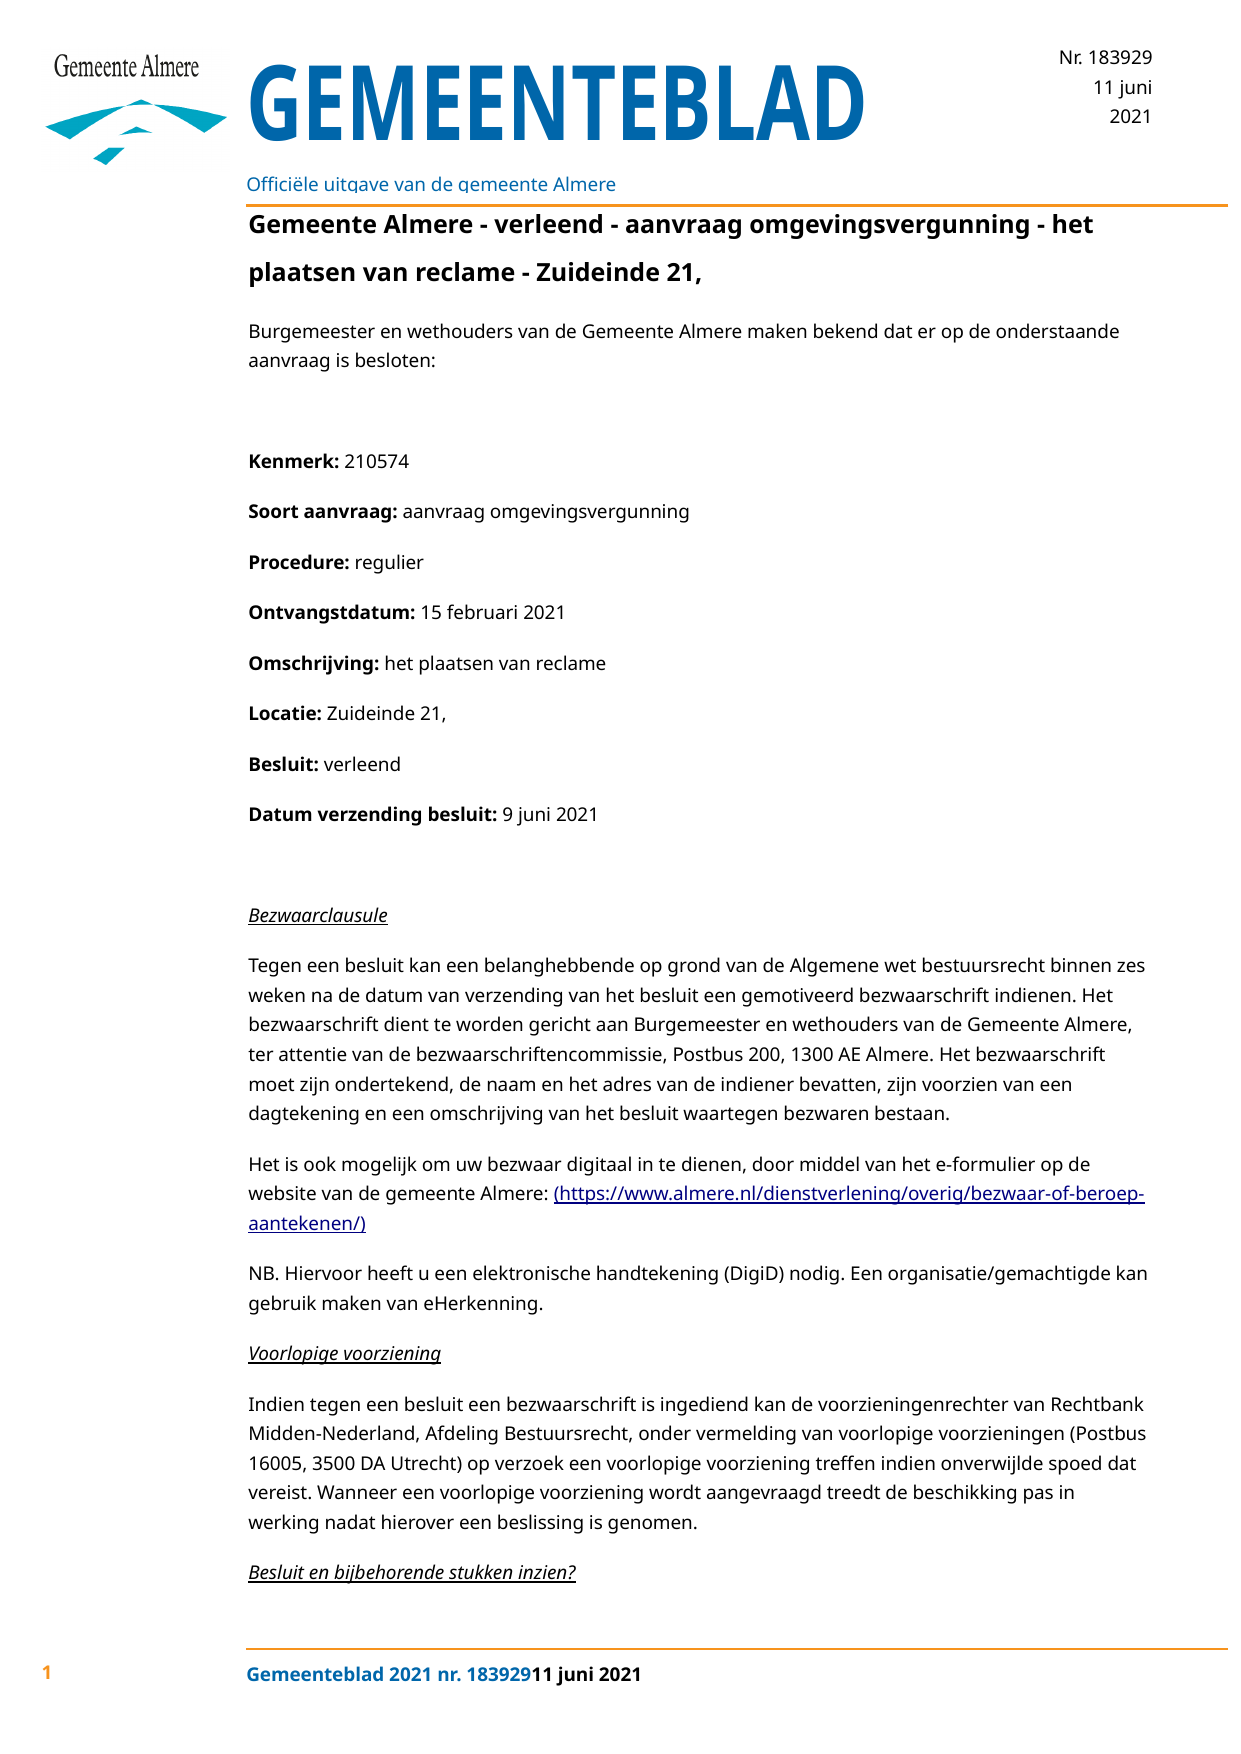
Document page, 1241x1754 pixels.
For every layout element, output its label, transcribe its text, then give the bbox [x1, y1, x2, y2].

text Soort aanvraag: aanvraag omgevingsvergunning [248, 499, 1152, 524]
picture [41, 47, 231, 172]
text Ontvangstdatum: 15 februari 2021 [248, 599, 1152, 625]
text Gemeente Almere - verleend - aanvraag omgevingsvergunning - het plaatsen van reclame - Zuideinde 21, [248, 207, 1152, 288]
text Indien tegen een besluit een bezwaarschrift is ingediend kan de voorzieningenrechter van Rechtbank Midden-Nederland, Afdeling Bestuursrecht, onder vermelding van voorlopige voorzieningen (Postbus 16005, 3500 DA Utrecht) op verzoek een voorlopige voorziening treffen indien onverwijlde spoed dat vereist. Wanneer een voorlopige voorziening wordt aangevraagd treedt de beschikking pas in werking nadat hierover een beslissing is genomen. [248, 1391, 1152, 1535]
text Voorlopige voorziening [248, 1340, 1152, 1366]
text Tegen een besluit kan een belanghebbende op grond van de Algemene wet bestuursrecht binnen zes weken na de datum van verzending van het besluit een gemotiveerd bezwaarschrift indienen. Het bezwaarschrift dient te worden gericht aan Burgemeester en wethouders van de Gemeente Almere, ter attentie van de bezwaarschriftencommissie, Postbus 200, 1300 AE Almere. Het bezwaarschrift moet zijn ondertekend, de naam en het adres van de indiener bevatten, zijn voorzien van een dagtekening en een omschrijving van het besluit waartegen bezwaren bestaan. [248, 952, 1152, 1126]
text Het is ook mogelijk om uw bezwaar digitaal in te dienen, door middel van het e-formulier op de website van de gemeente Almere: (https://www.almere.nl/dienstverlening/overig/bezwaar-of-beroep-aantekenen/) [248, 1151, 1152, 1236]
text Besluit: verleend [248, 751, 1152, 777]
text Bezwaarclausule [248, 902, 1152, 928]
text NB. Hiervoor heeft u een elektronische handtekening (DigiD) nodig. Een organisatie/gemachtigde kan gebruik maken van eHerkenning. [248, 1260, 1152, 1316]
text Besluit en bijbehorende stukken inzien? [248, 1559, 1152, 1585]
text Omschrijving: het plaatsen van reclame [248, 650, 1152, 676]
text Locatie: Zuideinde 21, [248, 700, 1152, 726]
text Burgemeester en wethouders van de Gemeente Almere maken bekend dat er op de onderstaande aanvraag is besloten: [248, 318, 1152, 373]
text Procedure: regulier [248, 549, 1152, 575]
text Datum verzending besluit: 9 juni 2021 [248, 801, 1152, 827]
text Kenmerk: 210574 [248, 448, 1152, 474]
